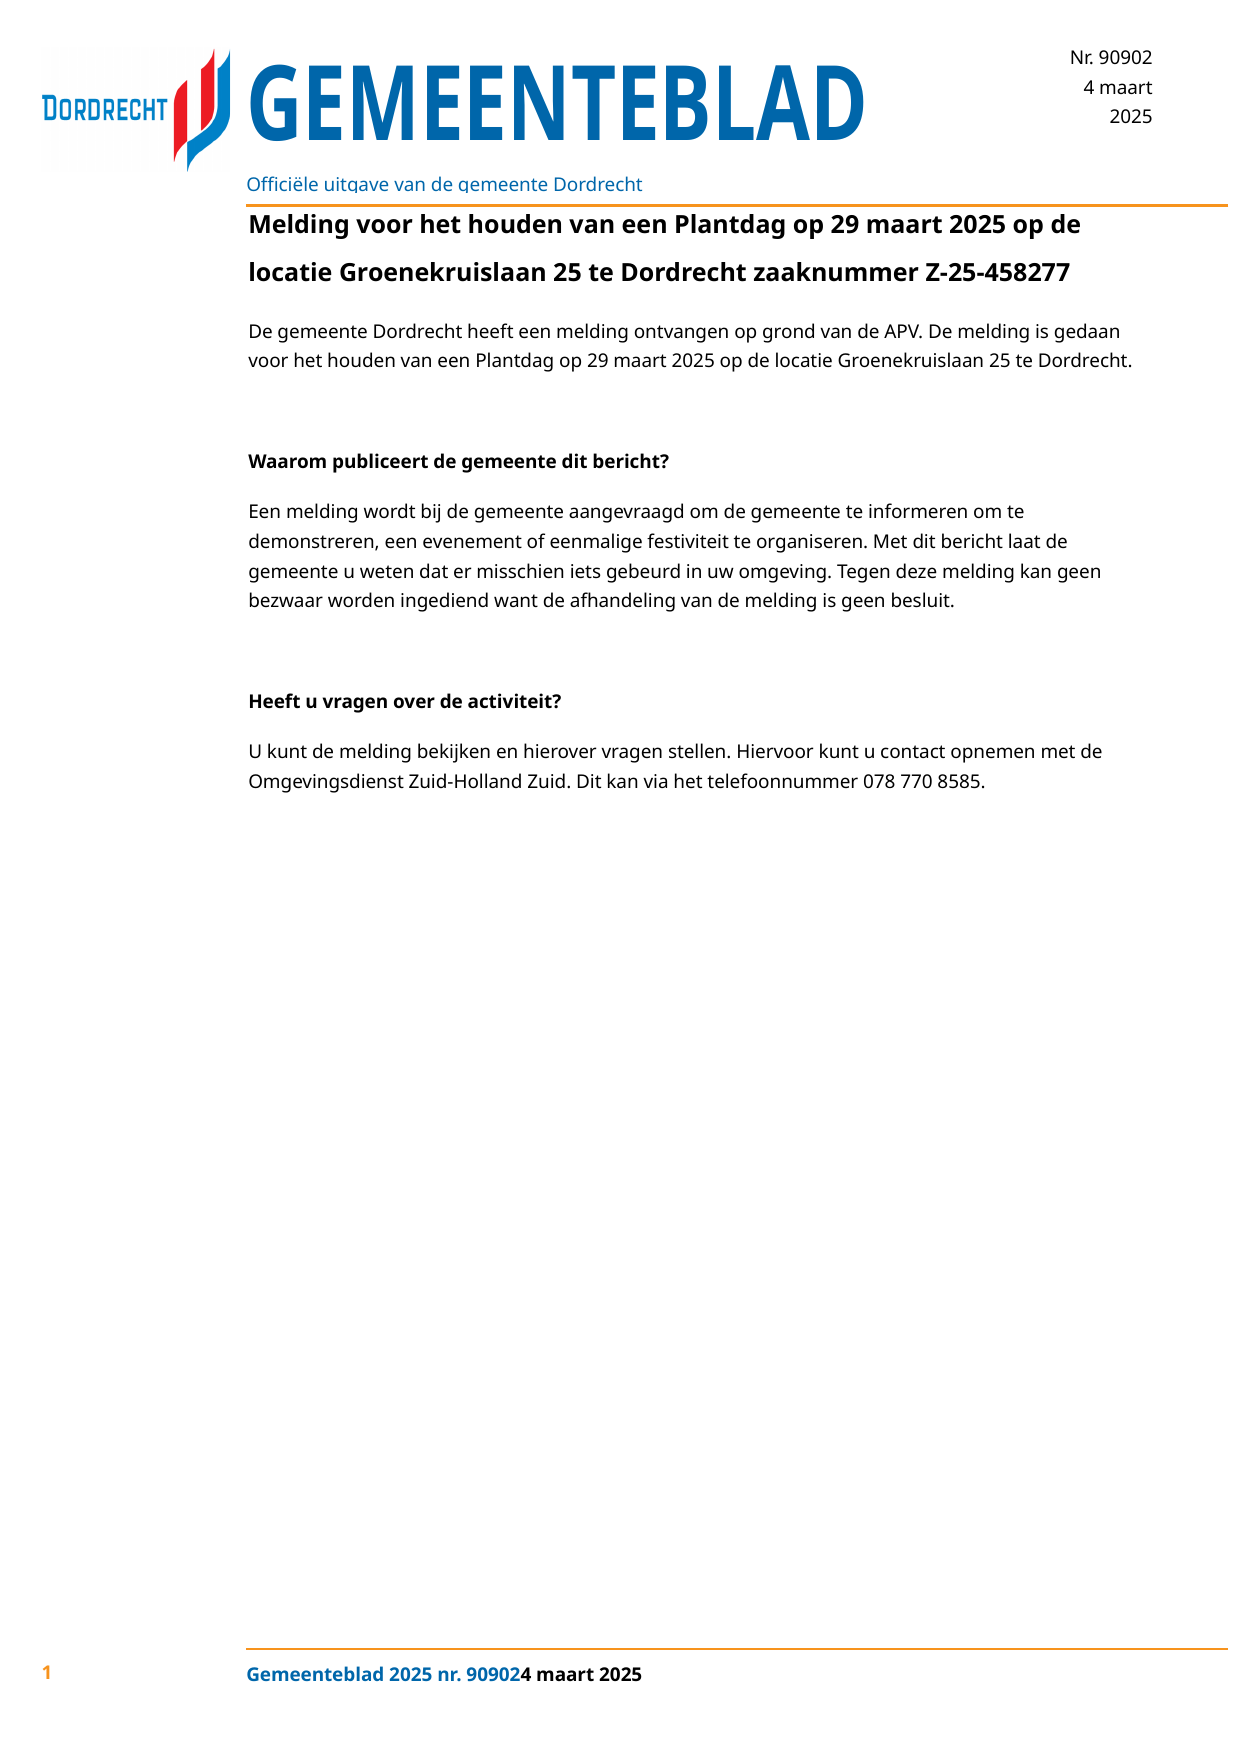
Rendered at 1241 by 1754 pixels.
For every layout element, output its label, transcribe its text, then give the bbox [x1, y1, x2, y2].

text Waarom publiceert de gemeente dit bericht? [248, 448, 1152, 474]
text De gemeente Dordrecht heeft een melding ontvangen op grond van de APV. De melding is gedaan voor het houden van een Plantdag op 29 maart 2025 op de locatie Groenekruislaan 25 te Dordrecht. [248, 318, 1152, 373]
text Een melding wordt bij de gemeente aangevraagd om de gemeente te informeren om te demonstreren, een evenement of eenmalige festiviteit te organiseren. Met dit bericht laat de gemeente u weten dat er misschien iets gebeurd in uw omgeving. Tegen deze melding kan geen bezwaar worden ingediend want de afhandeling van de melding is geen besluit. [248, 499, 1152, 613]
text U kunt de melding bekijken en hierover vragen stellen. Hiervoor kunt u contact opnemen met de Omgevingsdienst Zuid-Holland Zuid. Dit kan via het telefoonnummer 078 770 8585. [248, 739, 1152, 794]
text Melding voor het houden van een Plantdag op 29 maart 2025 op de locatie Groenekruislaan 25 te Dordrecht zaaknummer Z-25-458277 [248, 207, 1152, 288]
text Heeft u vragen over de activiteit? [248, 688, 1152, 714]
picture [41, 47, 231, 172]
